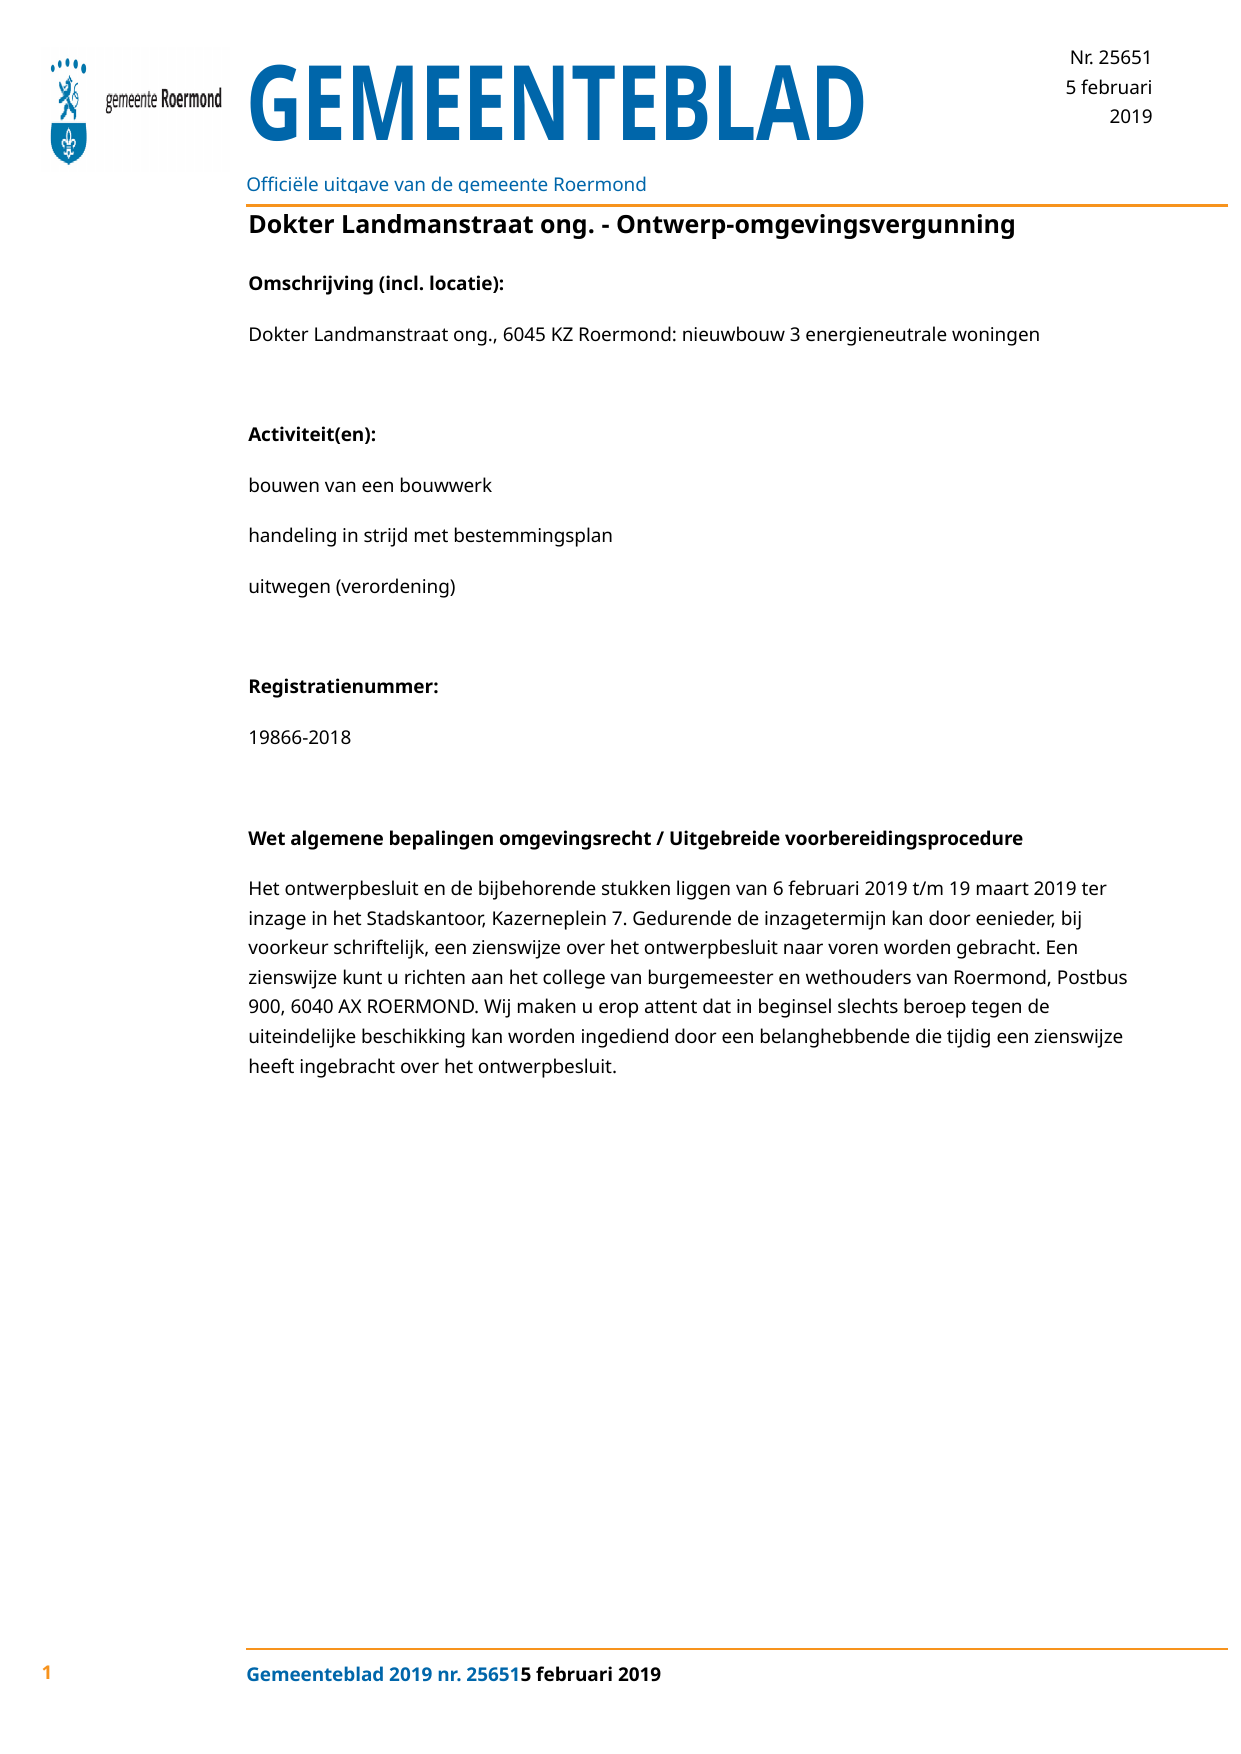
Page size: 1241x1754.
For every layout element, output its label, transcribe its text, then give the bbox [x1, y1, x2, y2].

text Dokter Landmanstraat ong., 6045 KZ Roermond: nieuwbouw 3 energieneutrale woningen [248, 321, 1152, 346]
picture [41, 47, 231, 172]
text Het ontwerpbesluit en de bijbehorende stukken liggen van 6 februari 2019 t/m 19 maart 2019 ter inzage in het Stadskantoor, Kazerneplein 7. Gedurende de inzagetermijn kan door eenieder, bij voorkeur schriftelijk, een zienswijze over het ontwerpbesluit naar voren worden gebracht. Een zienswijze kunt u richten aan het college van burgemeester en wethouders van Roermond, Postbus 900, 6040 AX ROERMOND. Wij maken u erop attent dat in beginsel slechts beroep tegen de uiteindelijke beschikking kan worden ingediend door een belanghebbende die tijdig een zienswijze heeft ingebracht over het ontwerpbesluit. [248, 875, 1152, 1078]
text Wet algemene bepalingen omgevingsrecht / Uitgebreide voorbereidingsprocedure [248, 825, 1152, 851]
text handeling in strijd met bestemmingsplan [248, 522, 1152, 548]
text uitwegen (verordening) [248, 573, 1152, 598]
text bouwen van een bouwwerk [248, 472, 1152, 498]
text Registratienummer: [248, 674, 1152, 699]
text Omschrijving (incl. locatie): [248, 270, 1152, 296]
text Activiteit(en): [248, 422, 1152, 447]
text 19866-2018 [248, 724, 1152, 750]
text Dokter Landmanstraat ong. - Ontwerp-omgevingsvergunning [248, 207, 1152, 241]
